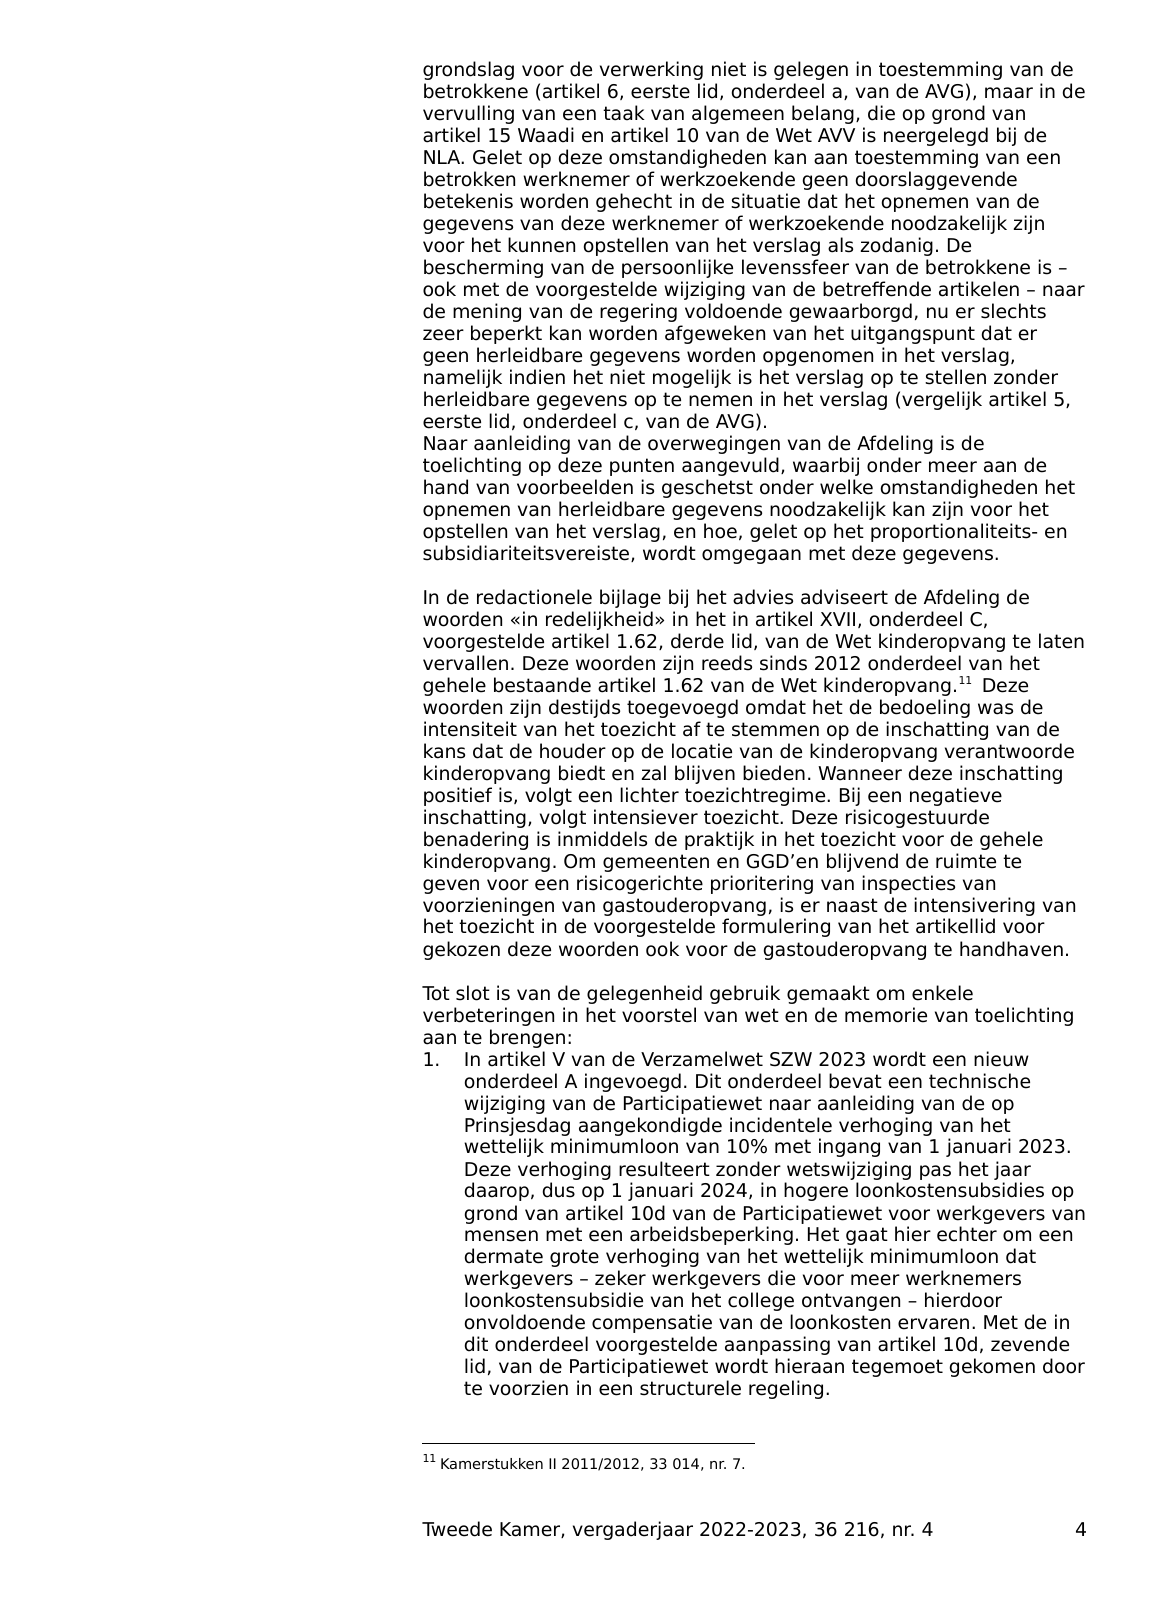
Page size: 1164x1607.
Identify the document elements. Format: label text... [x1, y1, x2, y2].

text Naar aanleiding van de overwegingen van de Afdeling is de toelichting op deze punten aangevuld, waarbij onder meer aan de hand van voorbeelden is geschetst onder welke omstandigheden het opnemen van herleidbare gegevens noodzakelijk kan zijn voor het opstellen van het verslag, en hoe, gelet op het proportionaliteits- en subsidiariteitsvereiste, wordt omgegaan met deze gegevens. [422, 433, 1087, 564]
text Kamerstukken II 2011/2012, 33 014, nr. 7. [422, 1452, 1087, 1474]
text grondslag voor de verwerking niet is gelegen in toestemming van de betrokkene (artikel 6, eerste lid, onderdeel a, van de AVG), maar in de vervulling van een taak van algemeen belang, die op grond van artikel 15 Waadi en artikel 10 van de Wet AVV is neergelegd bij de NLA. Gelet op deze omstandigheden kan aan toestemming van een betrokken werknemer of werkzoekende geen doorslaggevende betekenis worden gehecht in de situatie dat het opnemen van de gegevens van deze werknemer of werkzoekende noodzakelijk zijn voor het kunnen opstellen van het verslag als zodanig. De bescherming van de persoonlijke levenssfeer van de betrokkene is – ook met de voorgestelde wijziging van de betreffende artikelen – naar de mening van de regering voldoende gewaarborgd, nu er slechts zeer beperkt kan worden afgeweken van het uitgangspunt dat er geen herleidbare gegevens worden opgenomen in het verslag, namelijk indien het niet mogelijk is het verslag op te stellen zonder herleidbare gegevens op te nemen in het verslag (vergelijk artikel 5, eerste lid, onderdeel c, van de AVG). [422, 59, 1087, 433]
text In de redactionele bijlage bij het advies adviseert de Afdeling de woorden «in redelijkheid» in het in artikel XVII, onderdeel C, voorgestelde artikel 1.62, derde lid, van de Wet kinderopvang te laten vervallen. Deze woorden zijn reeds sinds 2012 onderdeel van het gehele bestaande artikel 1.62 van de Wet kinderopvang. Deze woorden zijn destijds toegevoegd omdat het de bedoeling was de intensiteit van het toezicht af te stemmen op de inschatting van de kans dat de houder op de locatie van de kinderopvang verantwoorde kinderopvang biedt en zal blijven bieden. Wanneer deze inschatting positief is, volgt een lichter toezichtregime. Bij een negatieve inschatting, volgt intensiever toezicht. Deze risicogestuurde benadering is inmiddels de praktijk in het toezicht voor de gehele kinderopvang. Om gemeenten en GGD’en blijvend de ruimte te geven voor een risicogerichte prioritering van inspecties van voorzieningen van gastouderopvang, is er naast de intensivering van het toezicht in de voorgestelde formulering van het artikellid voor gekozen deze woorden ook voor de gastouderopvang te handhaven. [422, 587, 1087, 960]
text Tot slot is van de gelegenheid gebruik gemaakt om enkele verbeteringen in het voorstel van wet en de memorie van toelichting aan te brengen: [422, 983, 1087, 1048]
text 1. In artikel V van de Verzamelwet SZW 2023 wordt een nieuw onderdeel A ingevoegd. Dit onderdeel bevat een technische wijziging van de Participatiewet naar aanleiding van de op Prinsjesdag aangekondigde incidentele verhoging van het wettelijk minimumloon van 10% met ingang van 1 januari 2023. Deze verhoging resulteert zonder wetswijziging pas het jaar daarop, dus op 1 januari 2024, in hogere loonkostensubsidies op grond van artikel 10d van de Participatiewet voor werkgevers van mensen met een arbeidsbeperking. Het gaat hier echter om een dermate grote verhoging van het wettelijk minimumloon dat werkgevers – zeker werkgevers die voor meer werknemers loonkostensubsidie van het college ontvangen – hierdoor onvoldoende compensatie van de loonkosten ervaren. Met de in dit onderdeel voorgestelde aanpassing van artikel 10d, zevende lid, van de Participatiewet wordt hieraan tegemoet gekomen door te voorzien in een structurele regeling. [422, 1048, 1087, 1400]
